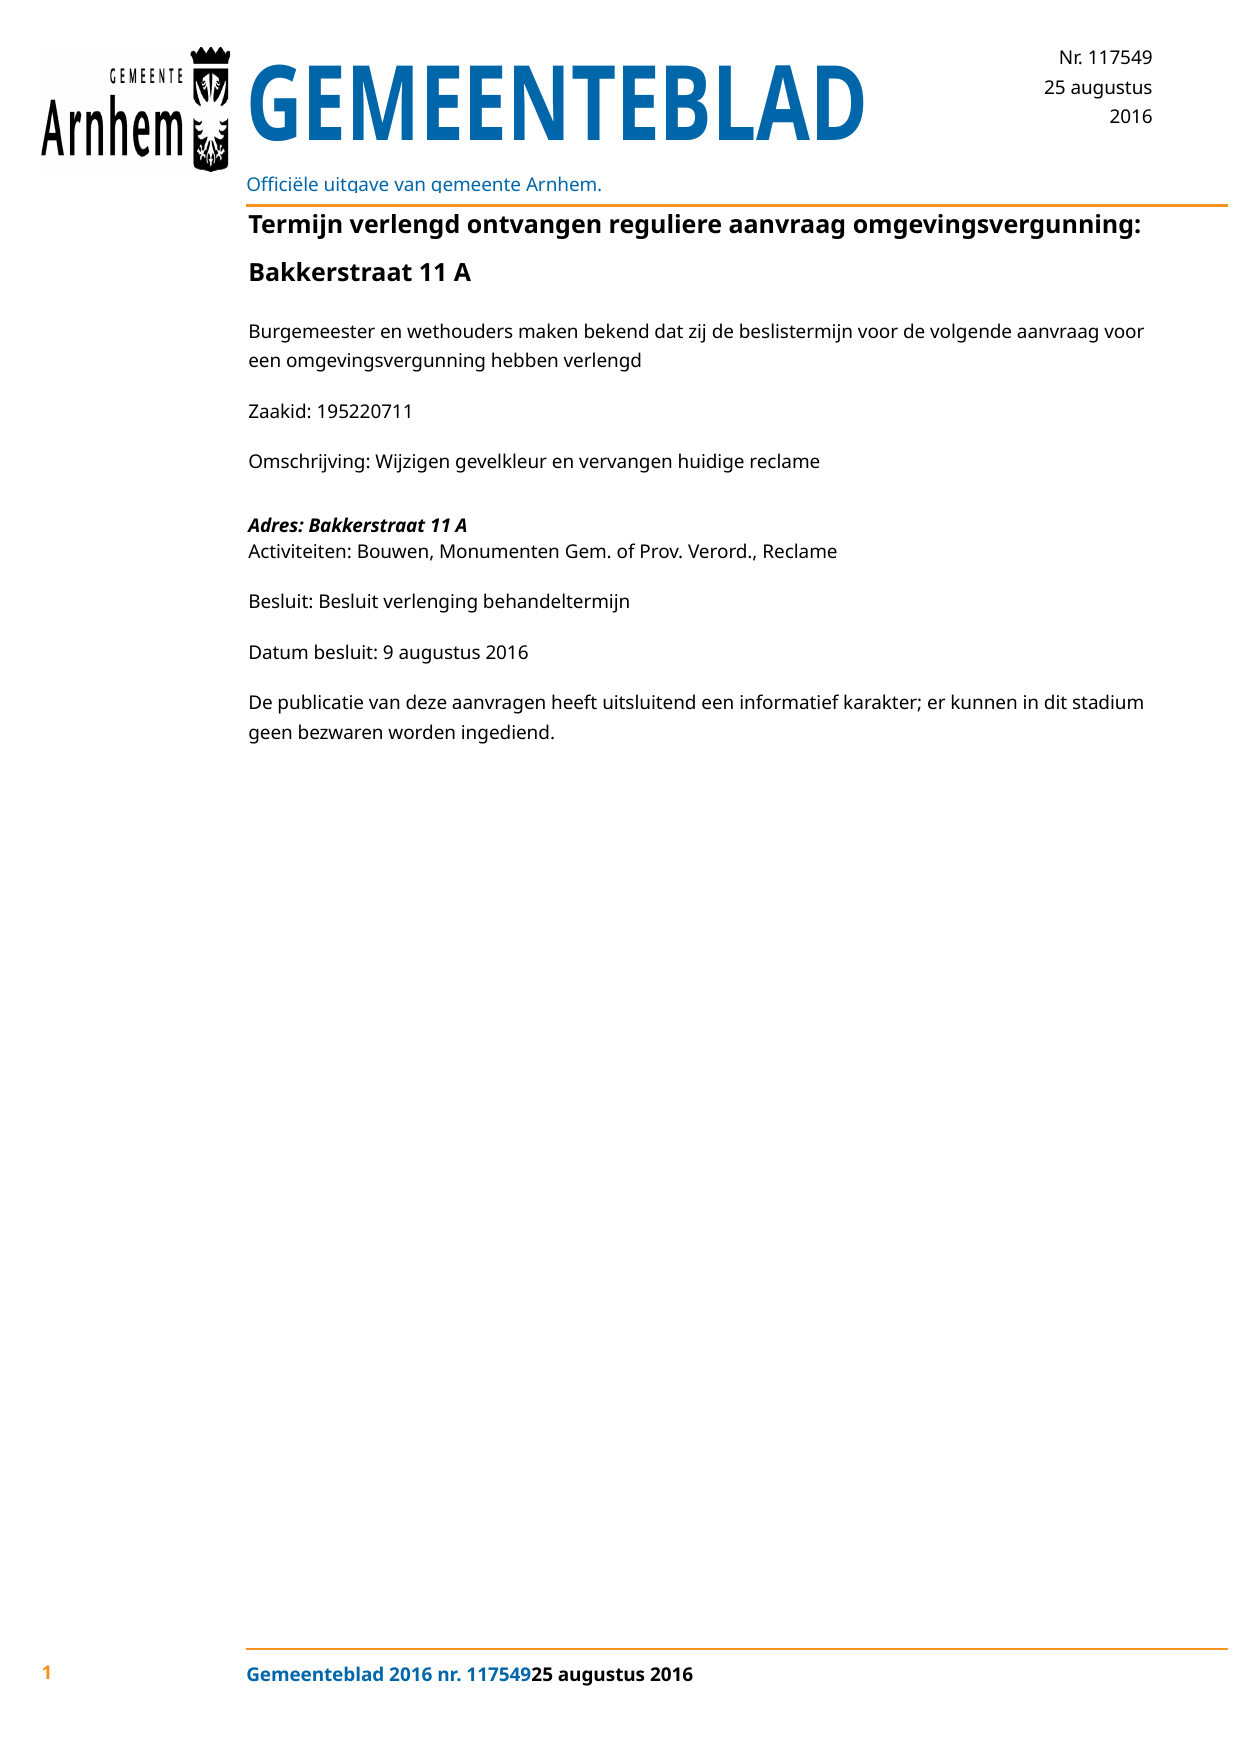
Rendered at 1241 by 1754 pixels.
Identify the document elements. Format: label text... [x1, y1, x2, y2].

text Datum besluit: 9 augustus 2016 [248, 639, 1152, 664]
text De publicatie van deze aanvragen heeft uitsluitend een informatief karakter; er kunnen in dit stadium geen bezwaren worden ingediend. [248, 689, 1152, 744]
text Termijn verlengd ontvangen reguliere aanvraag omgevingsvergunning: Bakkerstraat 11 A [248, 207, 1152, 288]
text Besluit: Besluit verlenging behandeltermijn [248, 588, 1152, 614]
text Adres: Bakkerstraat 11 A [248, 512, 1152, 538]
text Activiteiten: Bouwen, Monumenten Gem. of Prov. Verord., Reclame [248, 538, 1152, 564]
text Omschrijving: Wijzigen gevelkleur en vervangen huidige reclame [248, 448, 1152, 474]
text Zaakid: 195220711 [248, 398, 1152, 424]
text Burgemeester en wethouders maken bekend dat zij de beslistermijn voor de volgende aanvraag voor een omgevingsvergunning hebben verlengd [248, 318, 1152, 373]
picture [41, 47, 231, 172]
